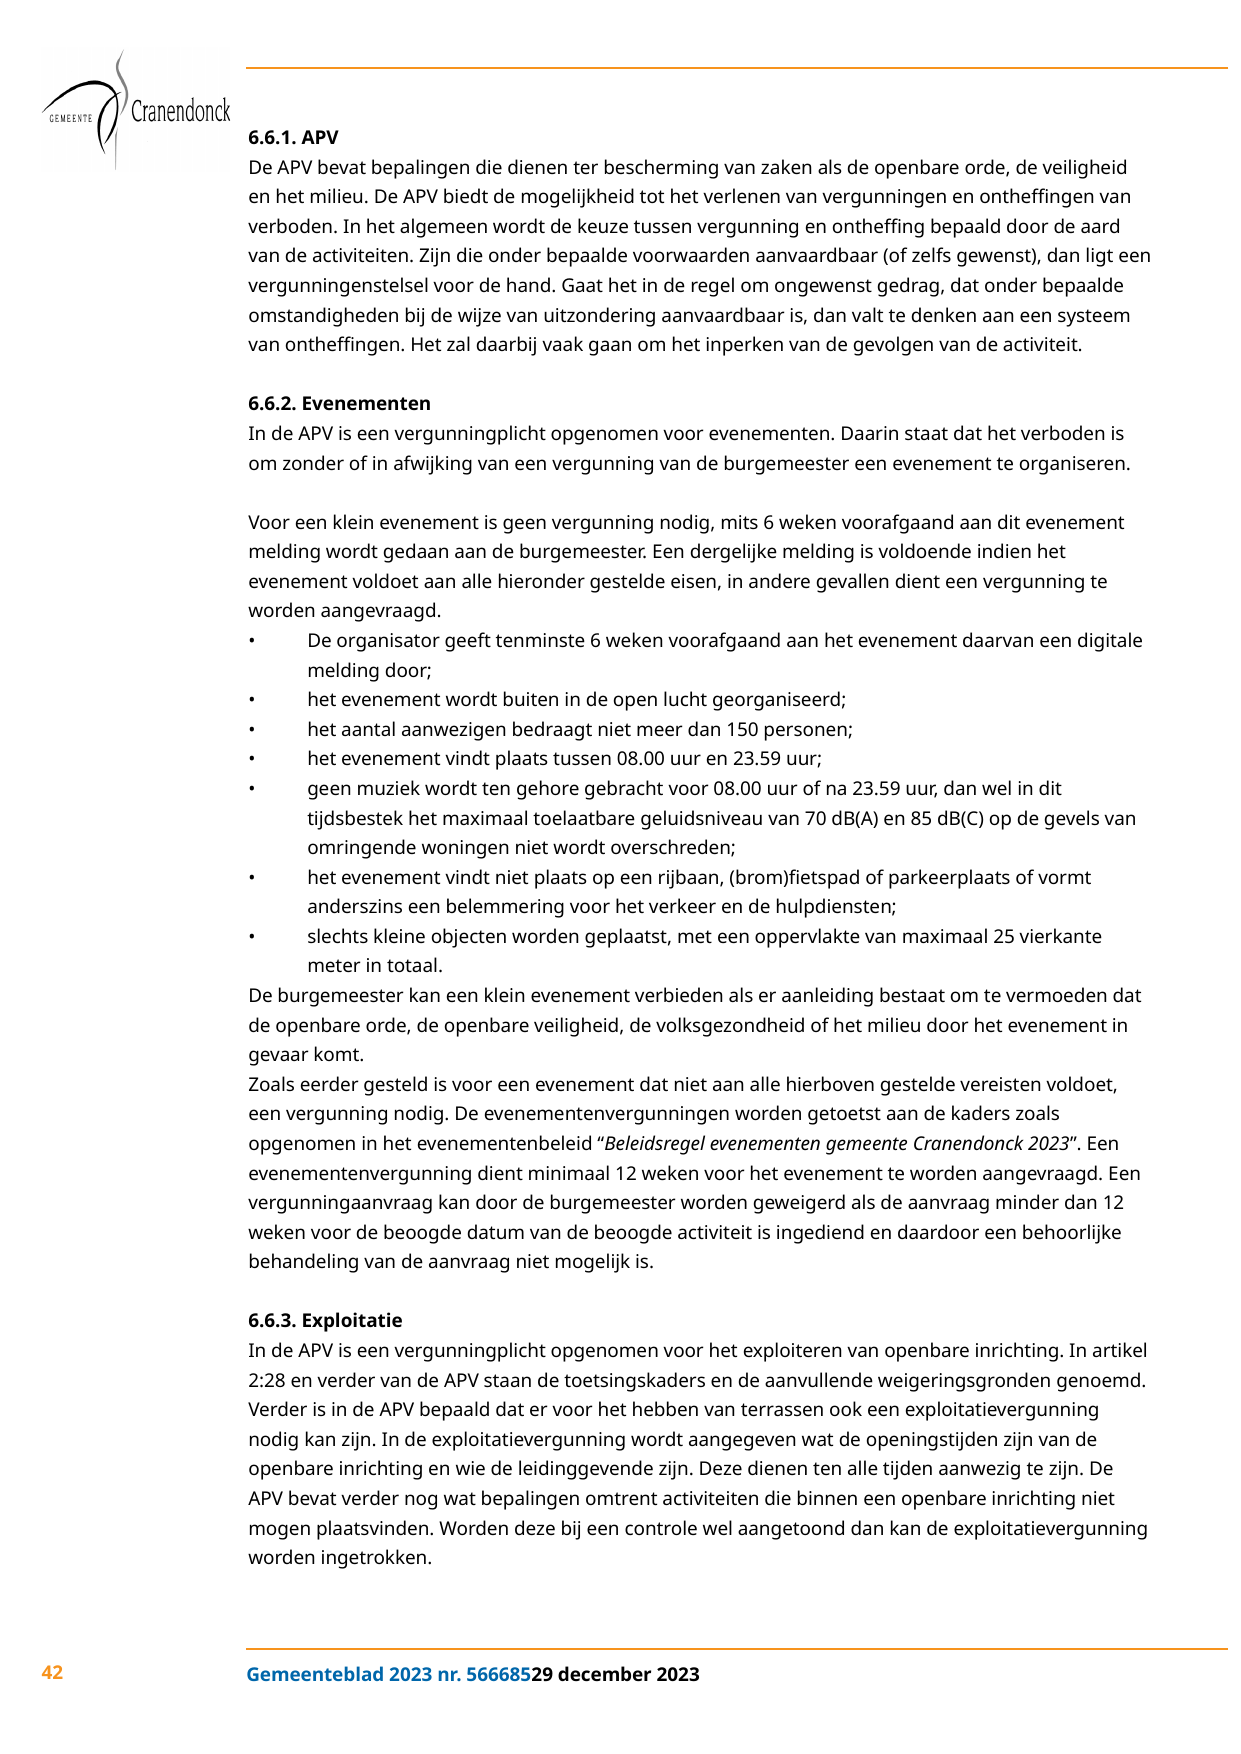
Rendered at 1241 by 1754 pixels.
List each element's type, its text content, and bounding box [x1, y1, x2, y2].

picture [41, 47, 231, 172]
text De burgemeester kan een klein evenement verbieden als er aanleiding bestaat om te vermoeden dat de openbare orde, de openbare veiligheid, de volksgezondheid of het milieu door het evenement in gevaar komt. [248, 982, 1152, 1067]
text In de APV is een vergunningplicht opgenomen voor het exploiteren van openbare inrichting. In artikel 2:28 en verder van de APV staan de toetsingskaders en de aanvullende weigeringsgronden genoemd. Verder is in de APV bepaald dat er voor het hebben van terrassen ook een exploitatievergunning nodig kan zijn. In de exploitatievergunning wordt aangegeven wat de openingstijden zijn van de openbare inrichting en wie de leidinggevende zijn. Deze dienen ten alle tijden aanwezig te zijn. De APV bevat verder nog wat bepalingen omtrent activiteiten die binnen een openbare inrichting niet mogen plaatsvinden. Worden deze bij een controle wel aangetoond dan kan de exploitatievergunning worden ingetrokken. [248, 1337, 1152, 1570]
text 6.6.3. Exploitatie [248, 1308, 1152, 1333]
list De organisator geeft tenminste 6 weken voorafgaand aan het evenement daarvan een digitale melding door; [248, 627, 1152, 683]
list het evenement vindt niet plaats op een rijbaan, (brom)fietspad of parkeerplaats of vormt anderszins een belemmering voor het verkeer en de hulpdiensten; [248, 864, 1152, 919]
list slechts kleine objecten worden geplaatst, met een oppervlakte van maximaal 25 vierkante meter in totaal. [248, 923, 1152, 978]
text 6.6.2. Evenementen [248, 391, 1152, 416]
text 6.6.1. APV [248, 124, 1152, 150]
text In de APV is een vergunningplicht opgenomen voor evenementen. Daarin staat dat het verboden is om zonder of in afwijking van een vergunning van de burgemeester een evenement te organiseren. [248, 420, 1152, 476]
list het aantal aanwezigen bedraagt niet meer dan 150 personen; [248, 716, 1152, 742]
text Voor een klein evenement is geen vergunning nodig, mits 6 weken voorafgaand aan dit evenement melding wordt gedaan aan de burgemeester. Een dergelijke melding is voldoende indien het evenement voldoet aan alle hieronder gestelde eisen, in andere gevallen dient een vergunning te worden aangevraagd. [248, 509, 1152, 623]
text Zoals eerder gesteld is voor een evenement dat niet aan alle hierboven gestelde vereisten voldoet, een vergunning nodig. De evenementenvergunningen worden getoetst aan de kaders zoals opgenomen in het evenementenbeleid “Beleidsregel evenementen gemeente Cranendonck 2023”. Een evenementenvergunning dient minimaal 12 weken voor het evenement te worden aangevraagd. Een vergunningaanvraag kan door de burgemeester worden geweigerd als de aanvraag minder dan 12 weken voor de beoogde datum van de beoogde activiteit is ingediend en daardoor een behoorlijke behandeling van de aanvraag niet mogelijk is. [248, 1071, 1152, 1274]
list geen muziek wordt ten gehore gebracht voor 08.00 uur of na 23.59 uur, dan wel in dit tijdsbestek het maximaal toelaatbare geluidsniveau van 70 dB(A) en 85 dB(C) op de gevels van omringende woningen niet wordt overschreden; [248, 775, 1152, 860]
list het evenement wordt buiten in de open lucht georganiseerd; [248, 686, 1152, 712]
text De APV bevat bepalingen die dienen ter bescherming van zaken als de openbare orde, de veiligheid en het milieu. De APV biedt de mogelijkheid tot het verlenen van vergunningen en ontheffingen van verboden. In het algemeen wordt de keuze tussen vergunning en ontheffing bepaald door de aard van de activiteiten. Zijn die onder bepaalde voorwaarden aanvaardbaar (of zelfs gewenst), dan ligt een vergunningenstelsel voor de hand. Gaat het in de regel om ongewenst gedrag, dat onder bepaalde omstandigheden bij de wijze van uitzondering aanvaardbaar is, dan valt te denken aan een systeem van ontheffingen. Het zal daarbij vaak gaan om het inperken van de gevolgen van de activiteit. [248, 154, 1152, 357]
list het evenement vindt plaats tussen 08.00 uur en 23.59 uur; [248, 746, 1152, 771]
